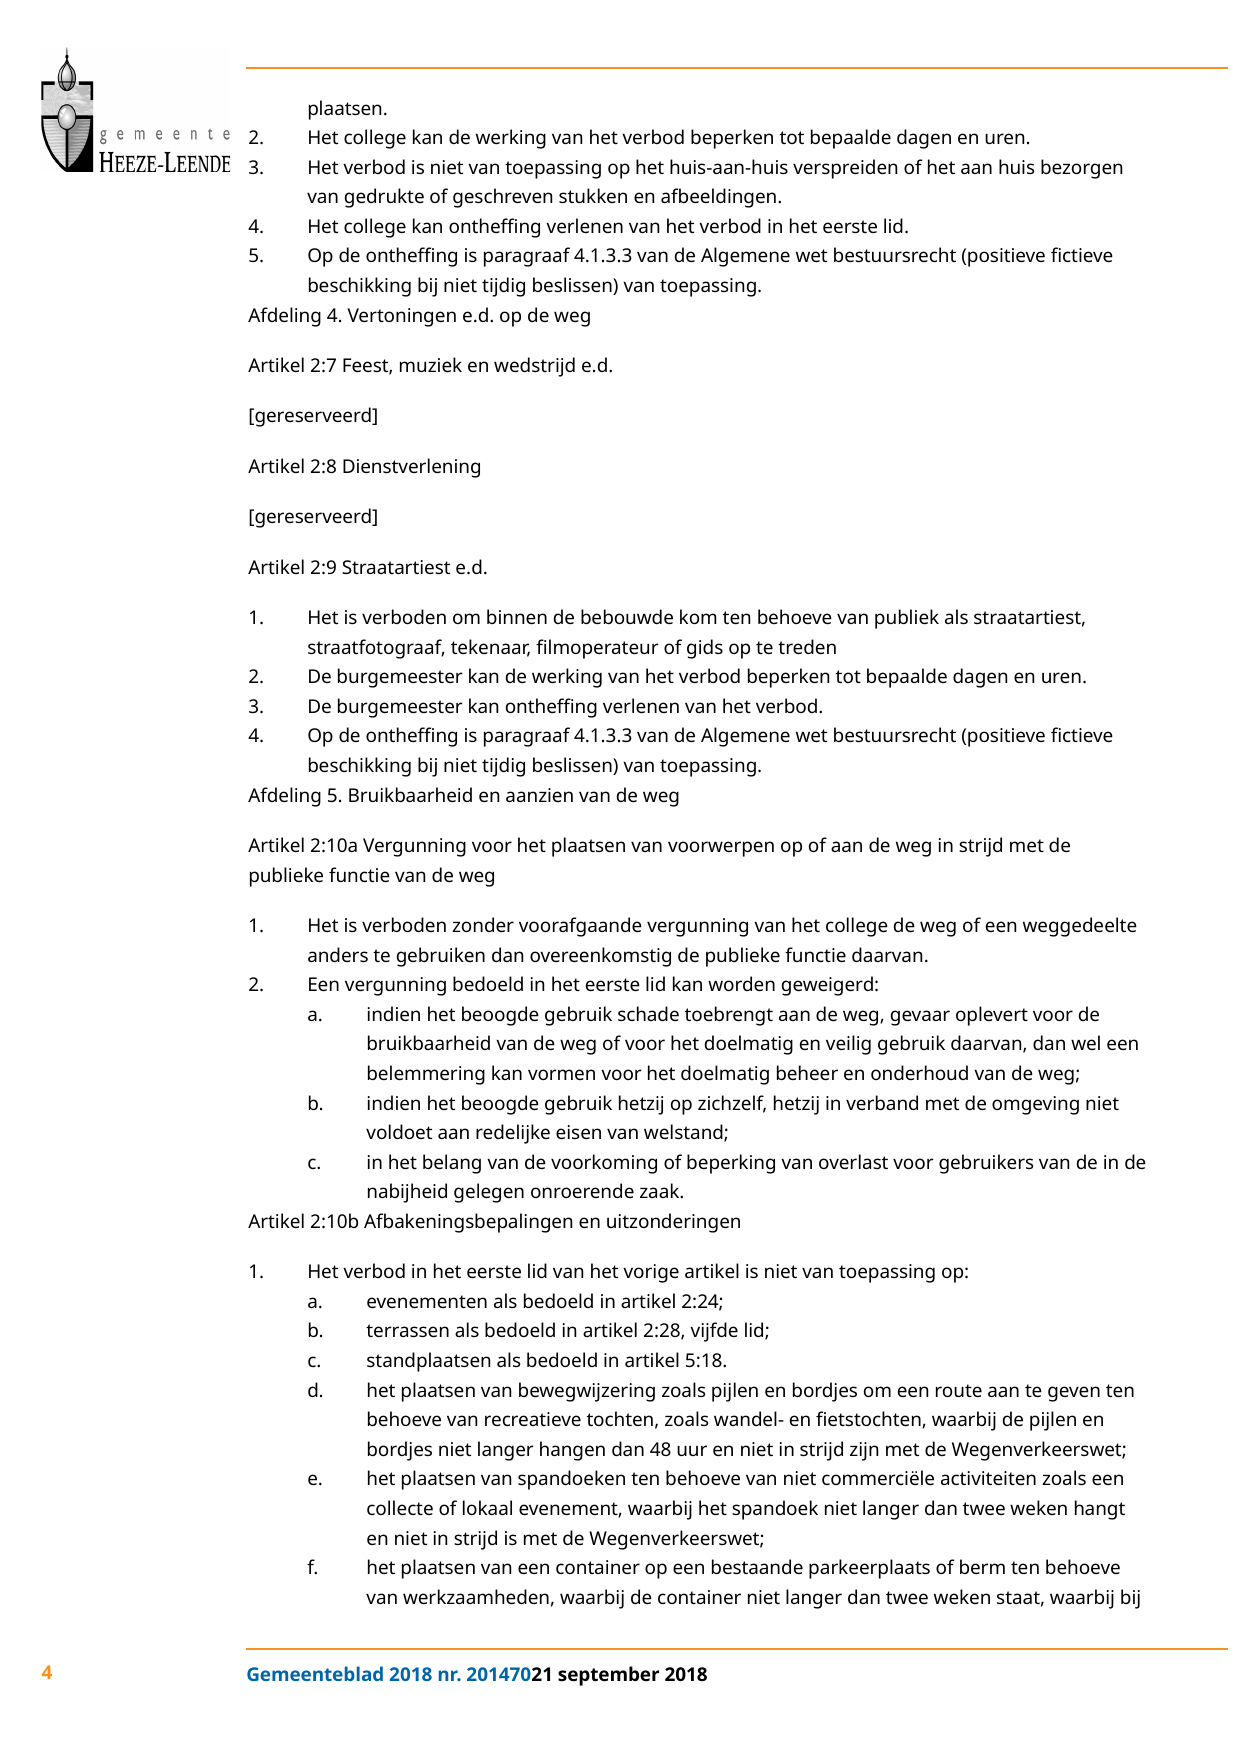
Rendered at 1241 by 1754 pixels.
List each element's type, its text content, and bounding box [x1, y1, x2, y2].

list Het is verboden zonder voorafgaande vergunning van het college de weg of een weggedeelte anders te gebruiken dan overeenkomstig de publieke functie daarvan. [248, 912, 1152, 968]
text Afdeling 5. Bruikbaarheid en aanzien van de weg [248, 782, 1152, 808]
list het plaatsen van spandoeken ten behoeve van niet commerciële activiteiten zoals een collecte of lokaal evenement, waarbij het spandoek niet langer dan twee weken hangt en niet in strijd is met de Wegenverkeerswet; [307, 1466, 1152, 1551]
list Het college kan de werking van het verbod beperken tot bepaalde dagen en uren. [248, 124, 1152, 150]
list indien het beoogde gebruik hetzij op zichzelf, hetzij in verband met de omgeving niet voldoet aan redelijke eisen van welstand; [307, 1090, 1152, 1145]
list in het belang van de voorkoming of beperking van overlast voor gebruikers van de in de nabijheid gelegen onroerende zaak. [307, 1149, 1152, 1204]
list evenementen als bedoeld in artikel 2:24; [307, 1288, 1152, 1314]
list De burgemeester kan ontheffing verlenen van het verbod. [248, 693, 1152, 719]
list standplaatsen als bedoeld in artikel 5:18. [307, 1347, 1152, 1373]
list De burgemeester kan de werking van het verbod beperken tot bepaalde dagen en uren. [248, 663, 1152, 689]
list Het verbod is niet van toepassing op het huis-aan-huis verspreiden of het aan huis bezorgen van gedrukte of geschreven stukken en afbeeldingen. [248, 154, 1152, 209]
text Artikel 2:10a Vergunning voor het plaatsen van voorwerpen op of aan de weg in strijd met de publieke functie van de weg [248, 832, 1152, 888]
list indien het beoogde gebruik schade toebrengt aan de weg, gevaar oplevert voor de bruikbaarheid van de weg of voor het doelmatig en veilig gebruik daarvan, dan wel een belemmering kan vormen voor het doelmatig beheer en onderhoud van de weg; [307, 1001, 1152, 1086]
text [gereserveerd] [248, 403, 1152, 428]
list het plaatsen van bewegwijzering zoals pijlen en bordjes om een route aan te geven ten behoeve van recreatieve tochten, zoals wandel- en fietstochten, waarbij de pijlen en bordjes niet langer hangen dan 48 uur en niet in strijd zijn met de Wegenverkeerswet; [307, 1377, 1152, 1462]
list Op de ontheffing is paragraaf 4.1.3.3 van de Algemene wet bestuursrecht (positieve fictieve beschikking bij niet tijdig beslissen) van toepassing. [248, 723, 1152, 778]
text Artikel 2:10b Afbakeningsbepalingen en uitzonderingen [248, 1208, 1152, 1234]
list het plaatsen van een container op een bestaande parkeerplaats of berm ten behoeve van werkzaamheden, waarbij de container niet langer dan twee weken staat, waarbij bij [307, 1554, 1152, 1610]
picture [41, 47, 231, 172]
list Het verbod in het eerste lid van het vorige artikel is niet van toepassing op: [248, 1258, 1152, 1284]
list Op de ontheffing is paragraaf 4.1.3.3 van de Algemene wet bestuursrecht (positieve fictieve beschikking bij niet tijdig beslissen) van toepassing. [248, 243, 1152, 298]
list Het college kan ontheffing verlenen van het verbod in het eerste lid. [248, 213, 1152, 239]
list plaatsen. [248, 95, 1152, 121]
list Een vergunning bedoeld in het eerste lid kan worden geweigerd: [248, 971, 1152, 997]
text Artikel 2:8 Dienstverlening [248, 453, 1152, 479]
text [gereserveerd] [248, 503, 1152, 529]
list terrassen als bedoeld in artikel 2:28, vijfde lid; [307, 1318, 1152, 1343]
text Artikel 2:9 Straatartiest e.d. [248, 554, 1152, 580]
list Het is verboden om binnen de bebouwde kom ten behoeve van publiek als straatartiest, straatfotograaf, tekenaar, filmoperateur of gids op te treden [248, 604, 1152, 660]
text Artikel 2:7 Feest, muziek en wedstrijd e.d. [248, 352, 1152, 378]
text Afdeling 4. Vertoningen e.d. op de weg [248, 302, 1152, 328]
